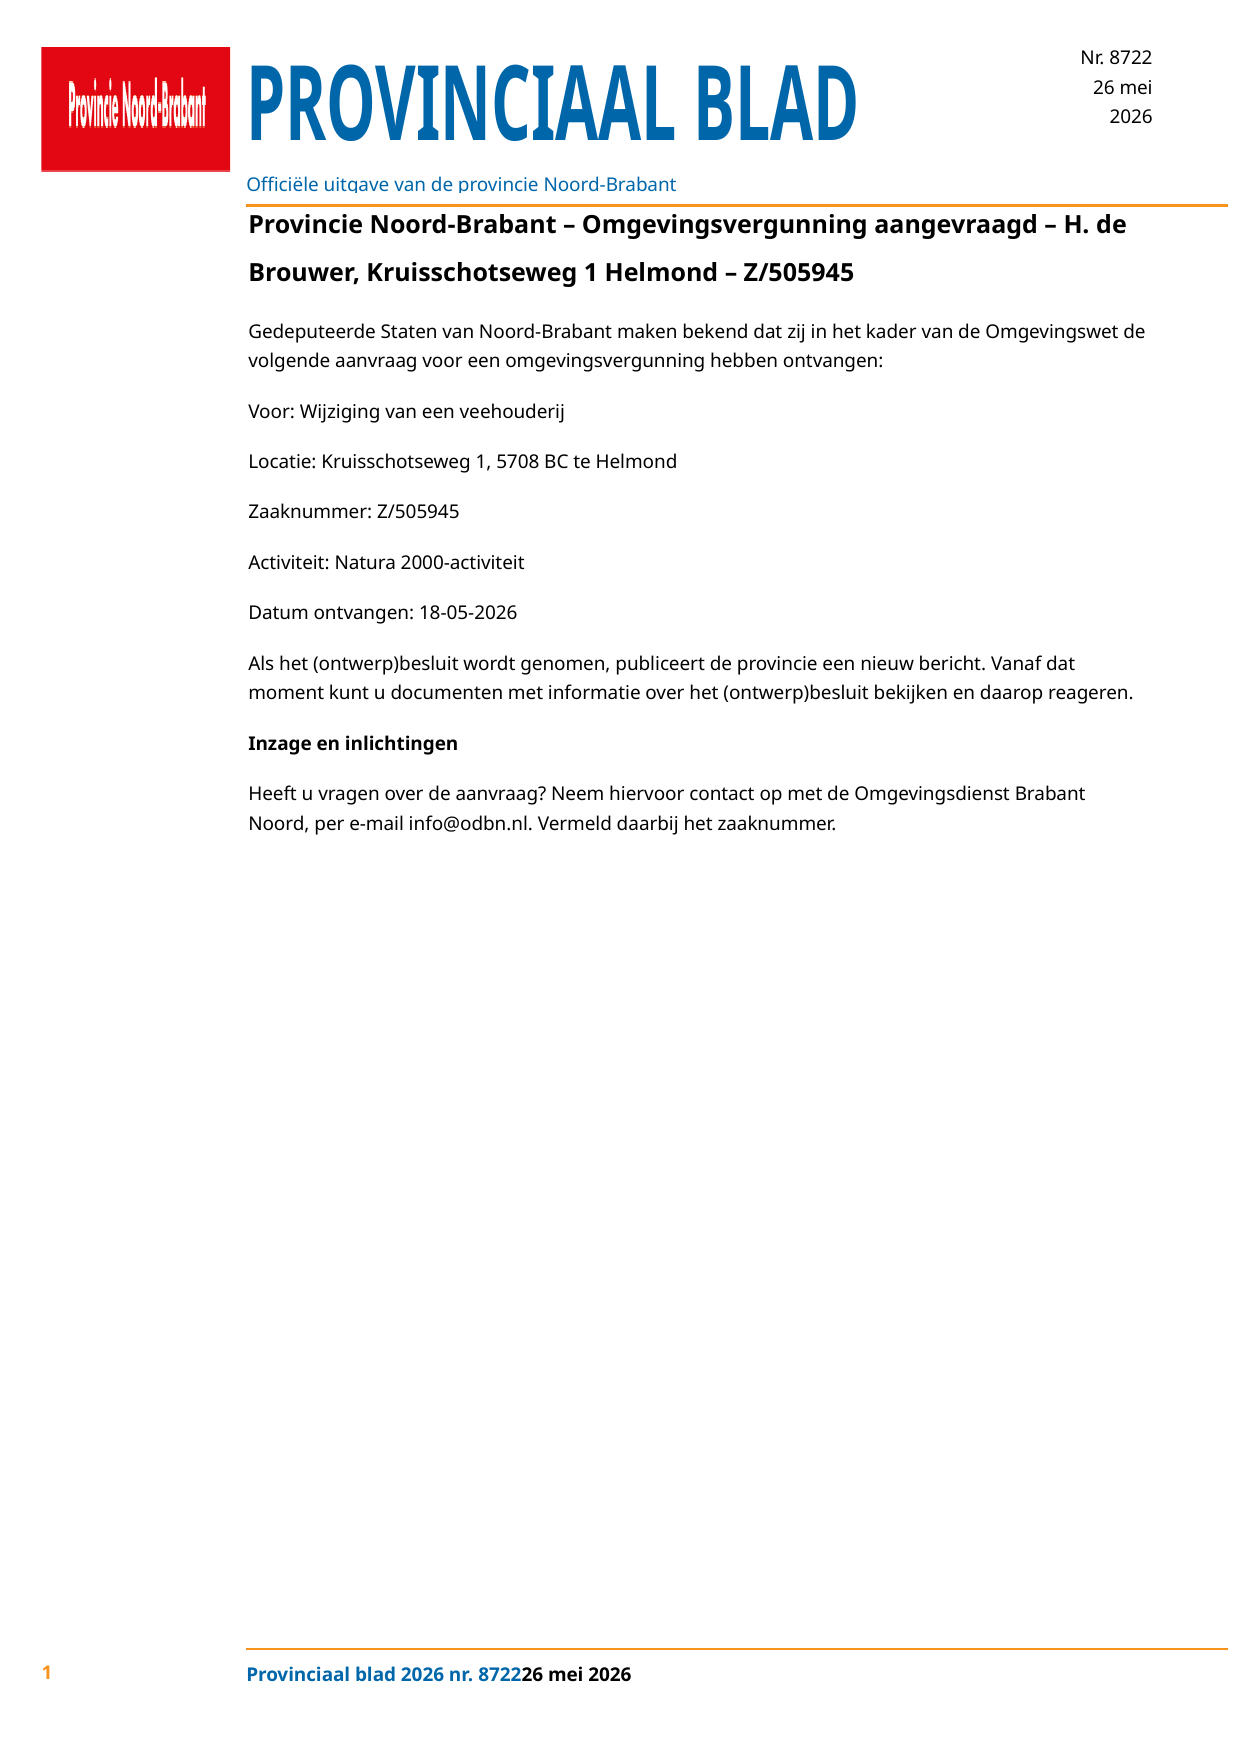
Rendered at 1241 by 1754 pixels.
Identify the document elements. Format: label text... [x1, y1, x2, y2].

text Inzage en inlichtingen [248, 730, 1152, 756]
picture [41, 47, 231, 172]
text Activiteit: Natura 2000-activiteit [248, 549, 1152, 575]
text Provincie Noord-Brabant – Omgevingsvergunning aangevraagd – H. de Brouwer, Kruisschotseweg 1 Helmond – Z/505945 [248, 207, 1152, 288]
text Locatie: Kruisschotseweg 1, 5708 BC te Helmond [248, 448, 1152, 474]
text Gedeputeerde Staten van Noord-Brabant maken bekend dat zij in het kader van de Omgevingswet de volgende aanvraag voor een omgevingsvergunning hebben ontvangen: [248, 318, 1152, 373]
text Datum ontvangen: 18-05-2026 [248, 599, 1152, 625]
text Heeft u vragen over de aanvraag? Neem hiervoor contact op met de Omgevingsdienst Brabant Noord, per e-mail info@odbn.nl. Vermeld daarbij het zaaknummer. [248, 780, 1152, 836]
text Voor: Wijziging van een veehouderij [248, 398, 1152, 424]
text Als het (ontwerp)besluit wordt genomen, publiceert de provincie een nieuw bericht. Vanaf dat moment kunt u documenten met informatie over het (ontwerp)besluit bekijken en daarop reageren. [248, 650, 1152, 705]
text Zaaknummer: Z/505945 [248, 499, 1152, 524]
